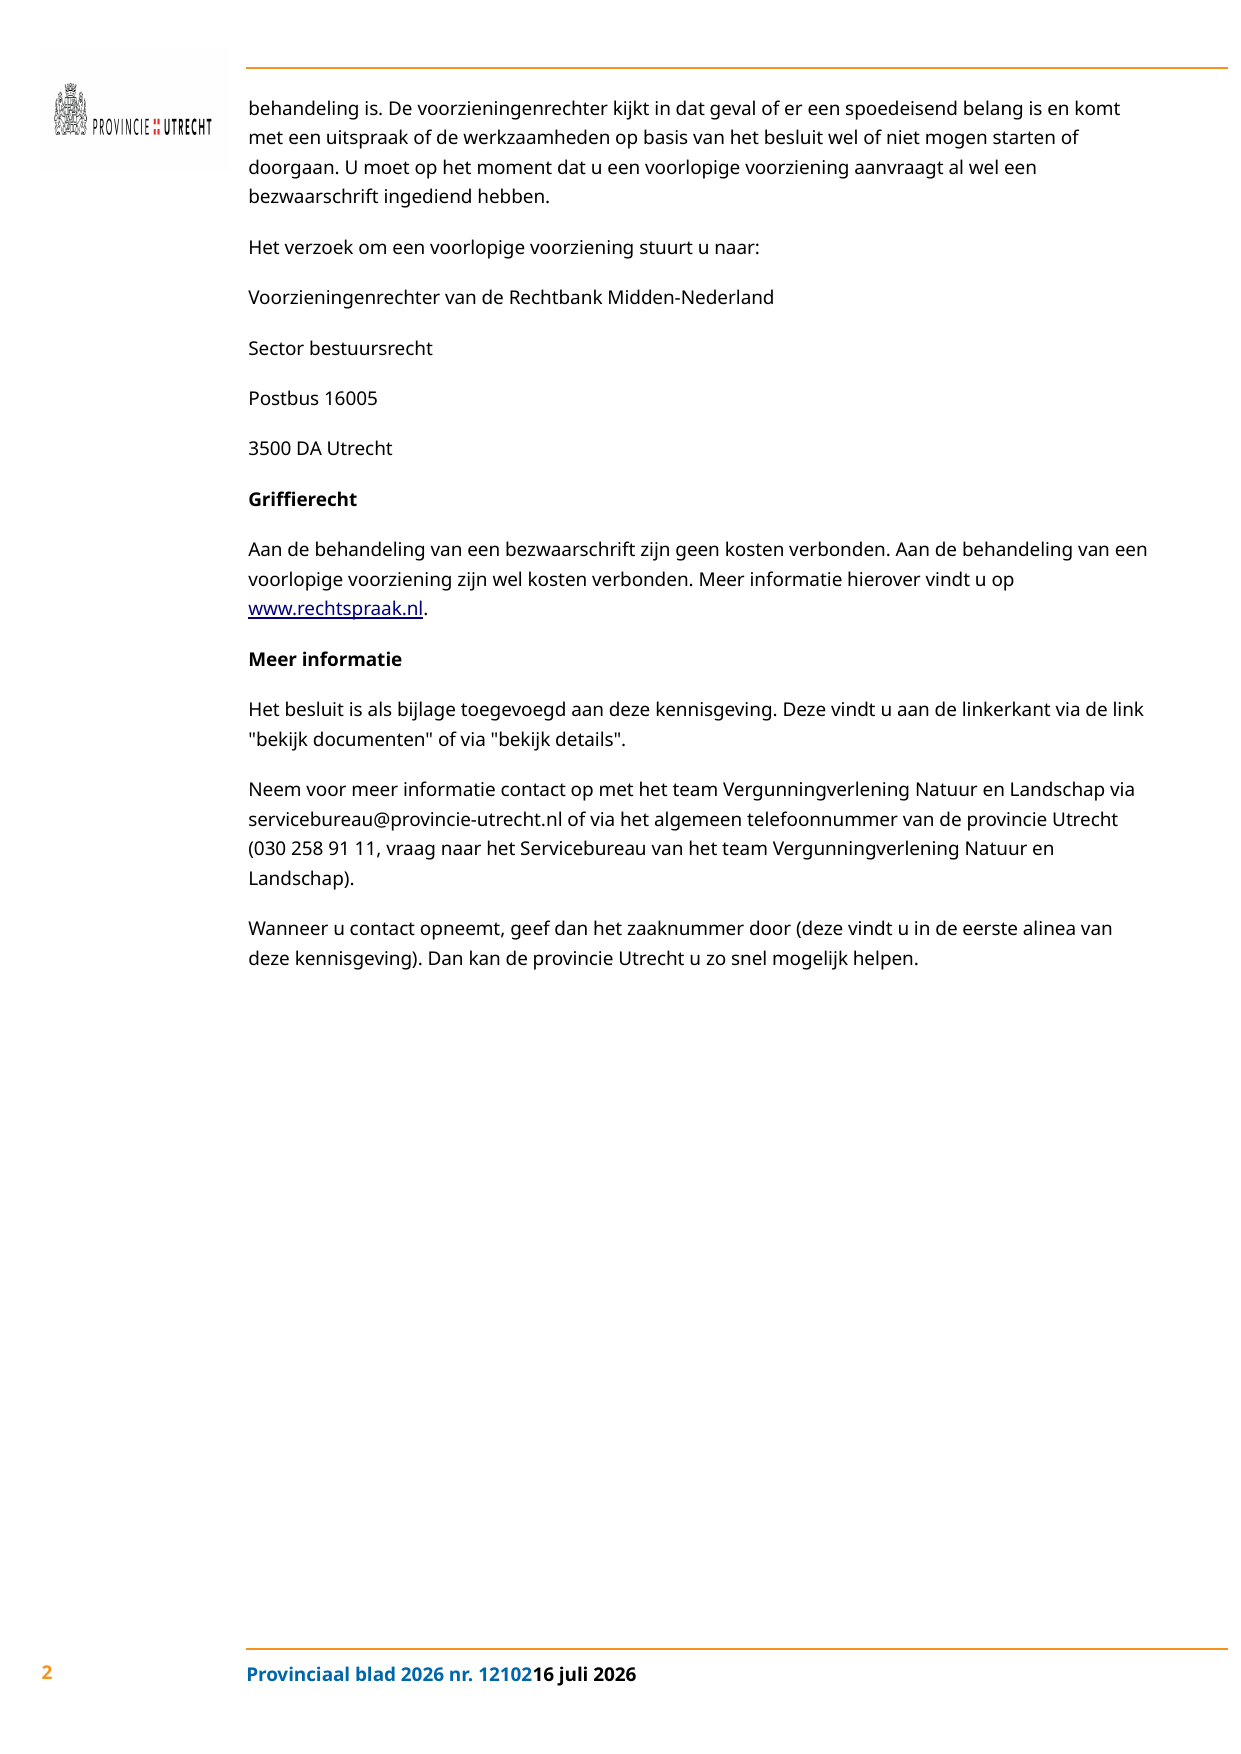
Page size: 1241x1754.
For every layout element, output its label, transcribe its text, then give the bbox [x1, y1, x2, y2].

text 3500 DA Utrecht [248, 436, 1152, 461]
picture [41, 47, 231, 172]
text Neem voor meer informatie contact op met het team Vergunningverlening Natuur en Landschap via servicebureau@provincie-utrecht.nl of via het algemeen telefoonnummer van de provincie Utrecht (030 258 91 11, vraag naar het Servicebureau van het team Vergunningverlening Natuur en Landschap). [248, 776, 1152, 891]
text Aan de behandeling van een bezwaarschrift zijn geen kosten verbonden. Aan de behandeling van een voorlopige voorziening zijn wel kosten verbonden. Meer informatie hierover vindt u op www.rechtspraak.nl. [248, 536, 1152, 621]
text Meer informatie [248, 646, 1152, 672]
text Het verzoek om een voorlopige voorziening stuurt u naar: [248, 234, 1152, 260]
text Postbus 16005 [248, 385, 1152, 411]
text Griffierecht [248, 486, 1152, 512]
text Het besluit is als bijlage toegevoegd aan deze kennisgeving. Deze vindt u aan de linkerkant via de link "bekijk documenten" of via "bekijk details". [248, 696, 1152, 752]
text Voorzieningenrechter van de Rechtbank Midden-Nederland [248, 284, 1152, 310]
text Wanneer u contact opneemt, geef dan het zaaknummer door (deze vindt u in de eerste alinea van deze kennisgeving). Dan kan de provincie Utrecht u zo snel mogelijk helpen. [248, 916, 1152, 971]
text Sector bestuursrecht [248, 335, 1152, 361]
text behandeling is. De voorzieningenrechter kijkt in dat geval of er een spoedeisend belang is en komt met een uitspraak of de werkzaamheden op basis van het besluit wel of niet mogen starten of doorgaan. U moet op het moment dat u een voorlopige voorziening aanvraagt al wel een bezwaarschrift ingediend hebben. [248, 95, 1152, 209]
